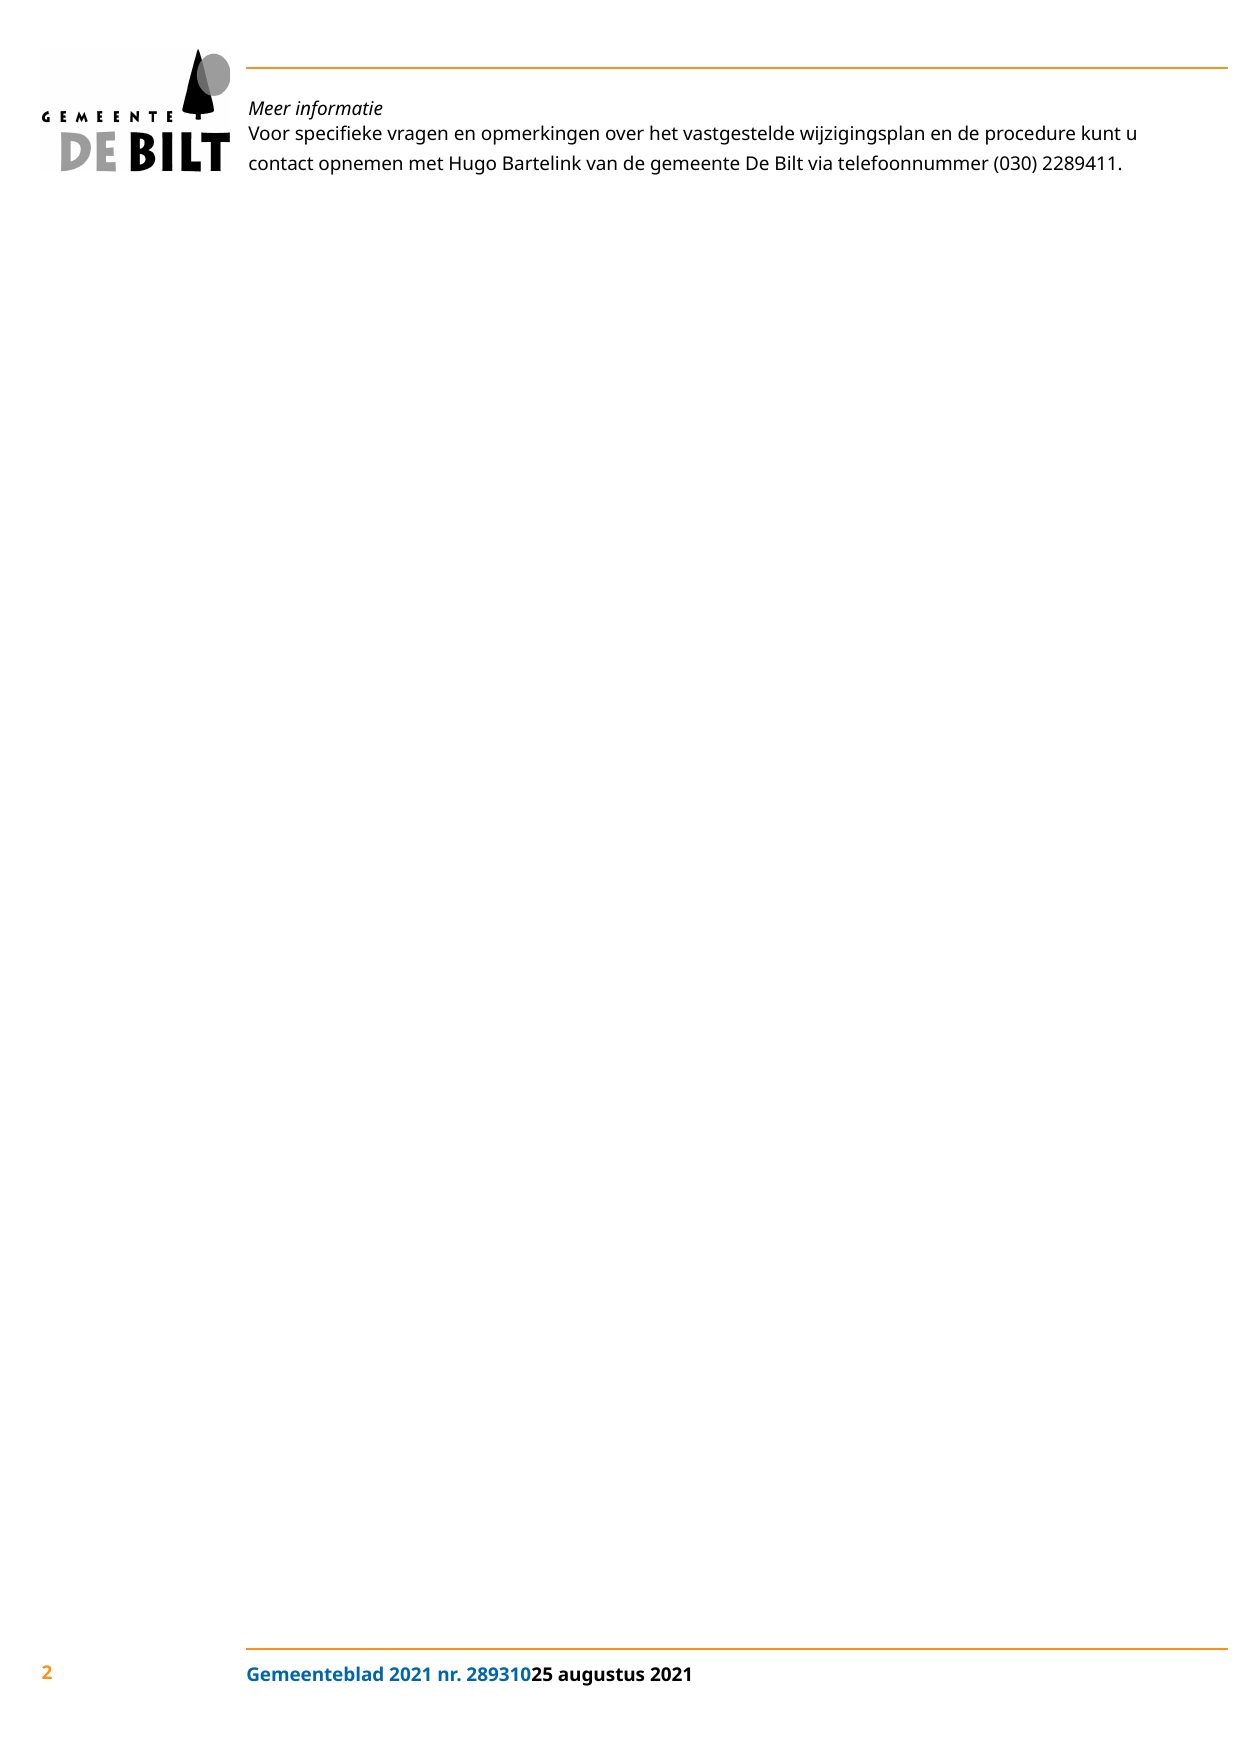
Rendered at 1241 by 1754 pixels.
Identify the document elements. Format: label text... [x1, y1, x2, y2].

text Voor specifieke vragen en opmerkingen over het vastgestelde wijzigingsplan en de procedure kunt u contact opnemen met Hugo Bartelink van de gemeente De Bilt via telefoonnummer (030) 2289411. [248, 121, 1152, 176]
text Meer informatie [248, 95, 1152, 121]
picture [41, 47, 231, 172]
